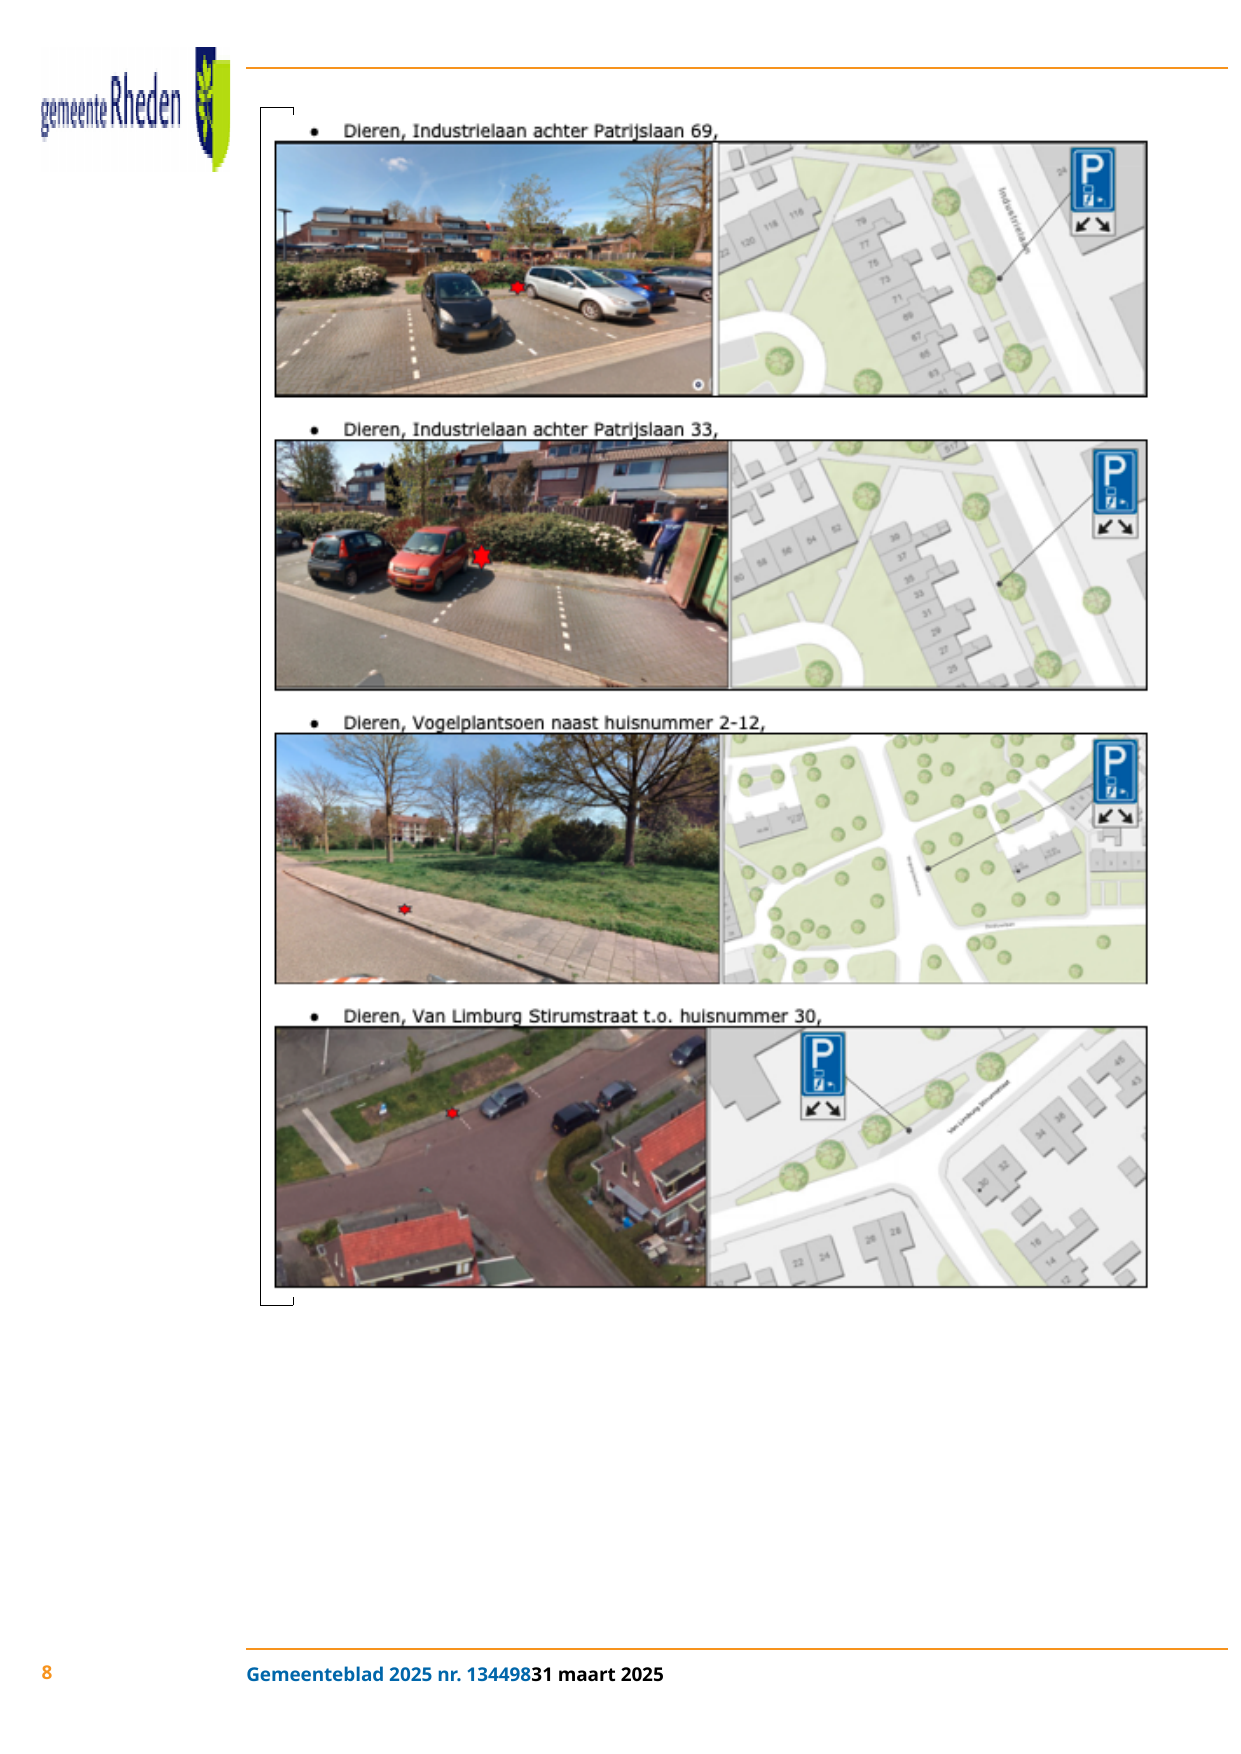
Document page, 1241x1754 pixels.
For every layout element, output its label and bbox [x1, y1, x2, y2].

picture [268, 115, 1155, 1297]
picture [41, 47, 231, 172]
